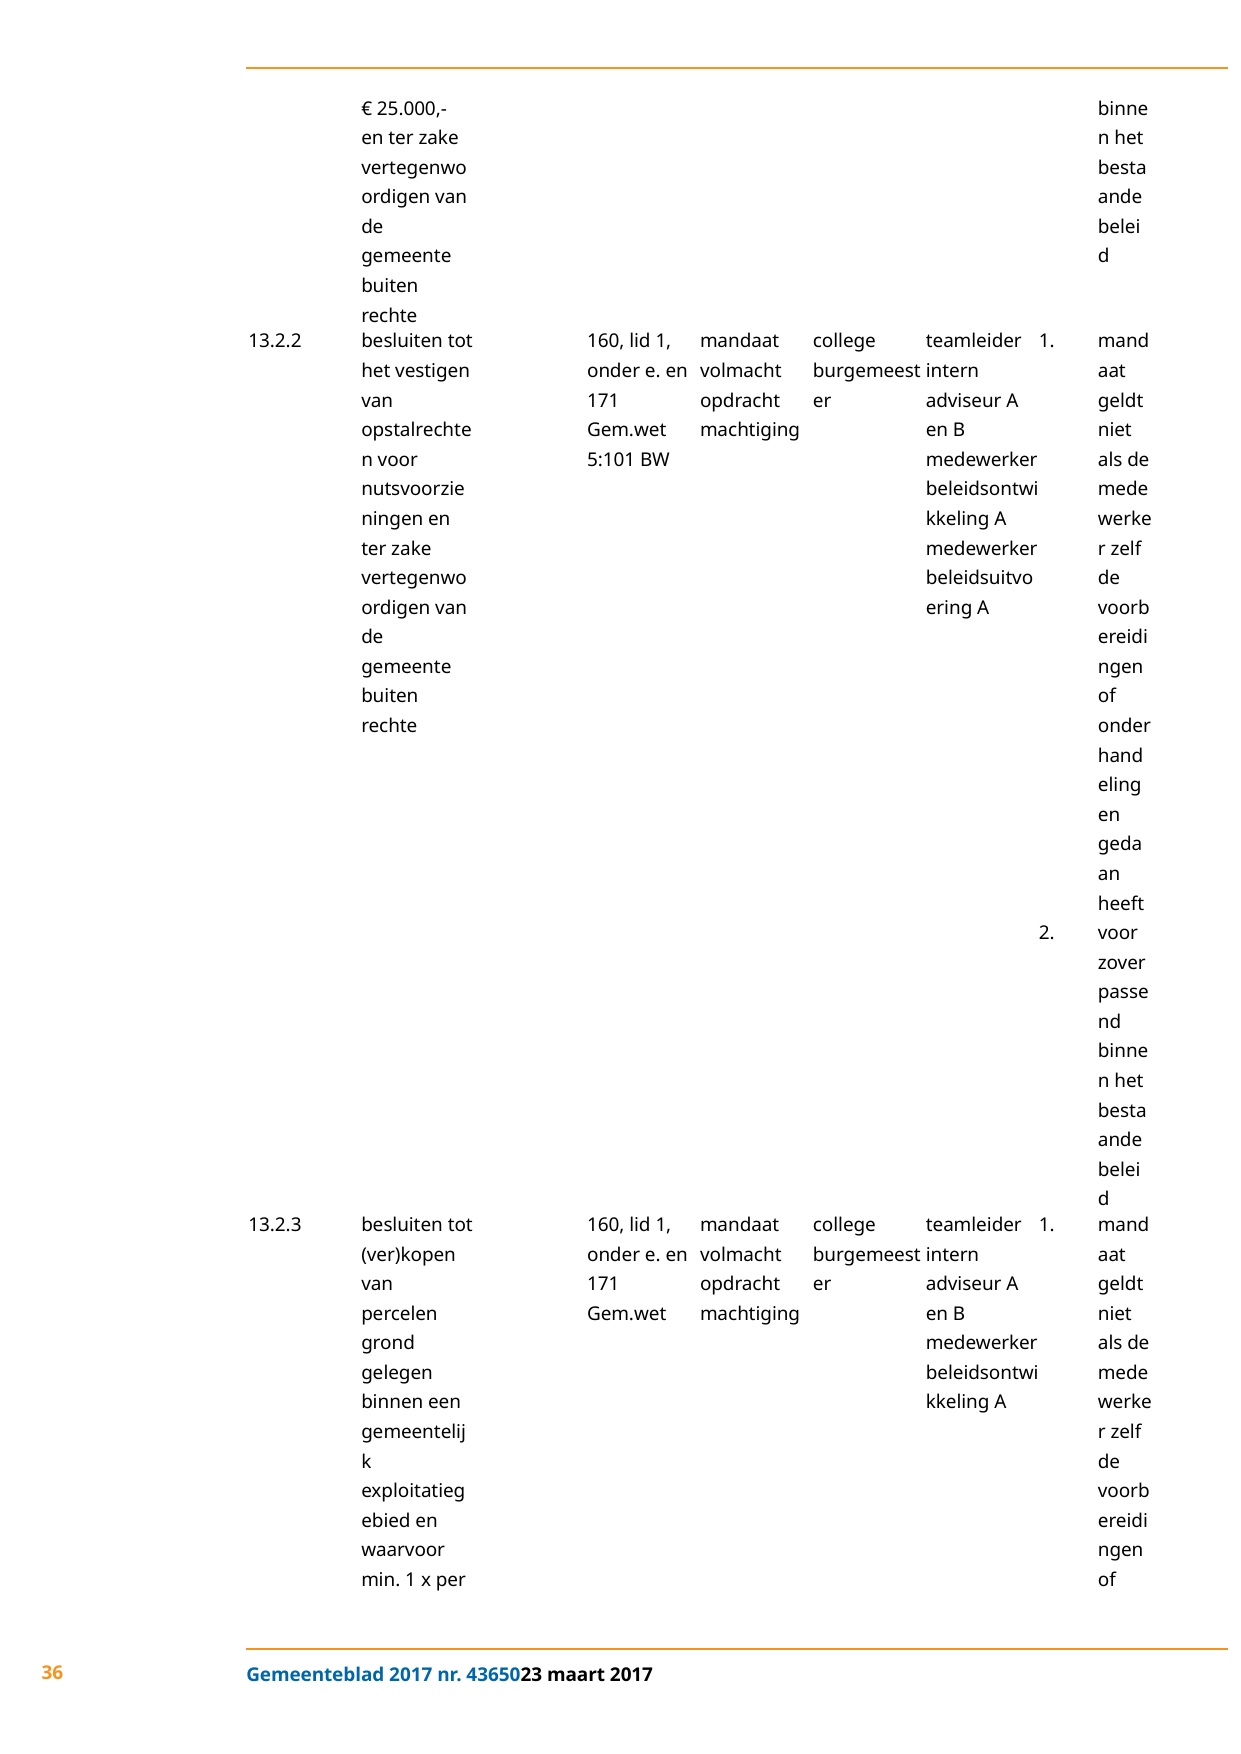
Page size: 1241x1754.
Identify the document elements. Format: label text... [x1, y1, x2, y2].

table_cell college burgemeester [813, 1211, 926, 1592]
table_cell [587, 95, 700, 328]
table_cell 160, lid 1, onder e. en 171 Gem.wet [587, 1211, 700, 1592]
table_cell mandaat geldt niet als de medewerker zelf de voorbereidingen of onderhandelingen gedaan heeft voor zover passend binnen het bestaande beleid [1039, 328, 1152, 1211]
table_cell college burgemeester [813, 328, 926, 1211]
table_cell besluiten tot (ver)kopen van percelen grond gelegen binnen een gemeentelijk exploitatiegebied en waarvoor min. 1 x per [361, 1211, 474, 1592]
table_cell mandaat volmacht opdracht machtiging [700, 328, 813, 1211]
picture [41, 47, 231, 172]
table_cell 13.2.2 [248, 328, 361, 1211]
table_cell [474, 1211, 587, 1592]
table_cell mandaat volmacht opdracht machtiging [700, 1211, 813, 1592]
table_cell 160, lid 1, onder e. en 171 Gem.wet 5:101 BW [587, 328, 700, 1211]
table_cell € 25.000,- en ter zake vertegenwoordigen van de gemeente buiten rechte [361, 95, 474, 328]
table_cell teamleider intern adviseur A en B medewerker beleidsontwikkeling A medewerker beleidsuitvoering A [926, 328, 1038, 1211]
table_cell 13.2.3 [248, 1211, 361, 1592]
table_cell [926, 95, 1038, 328]
table_cell mandaat geldt niet als de medewerker zelf de voorbereidingen of [1039, 1211, 1152, 1592]
table_cell [474, 95, 587, 328]
table_cell [700, 95, 813, 328]
table_cell teamleider intern adviseur A en B medewerker beleidsontwikkeling A [926, 1211, 1038, 1592]
table_cell [474, 328, 587, 1211]
table_cell binnen het bestaande beleid [1039, 95, 1152, 328]
table_cell [248, 95, 361, 328]
table_cell [813, 95, 926, 328]
table_cell besluiten tot het vestigen van opstalrechten voor nutsvoorzieningen en ter zake vertegenwoordigen van de gemeente buiten rechte [361, 328, 474, 1211]
